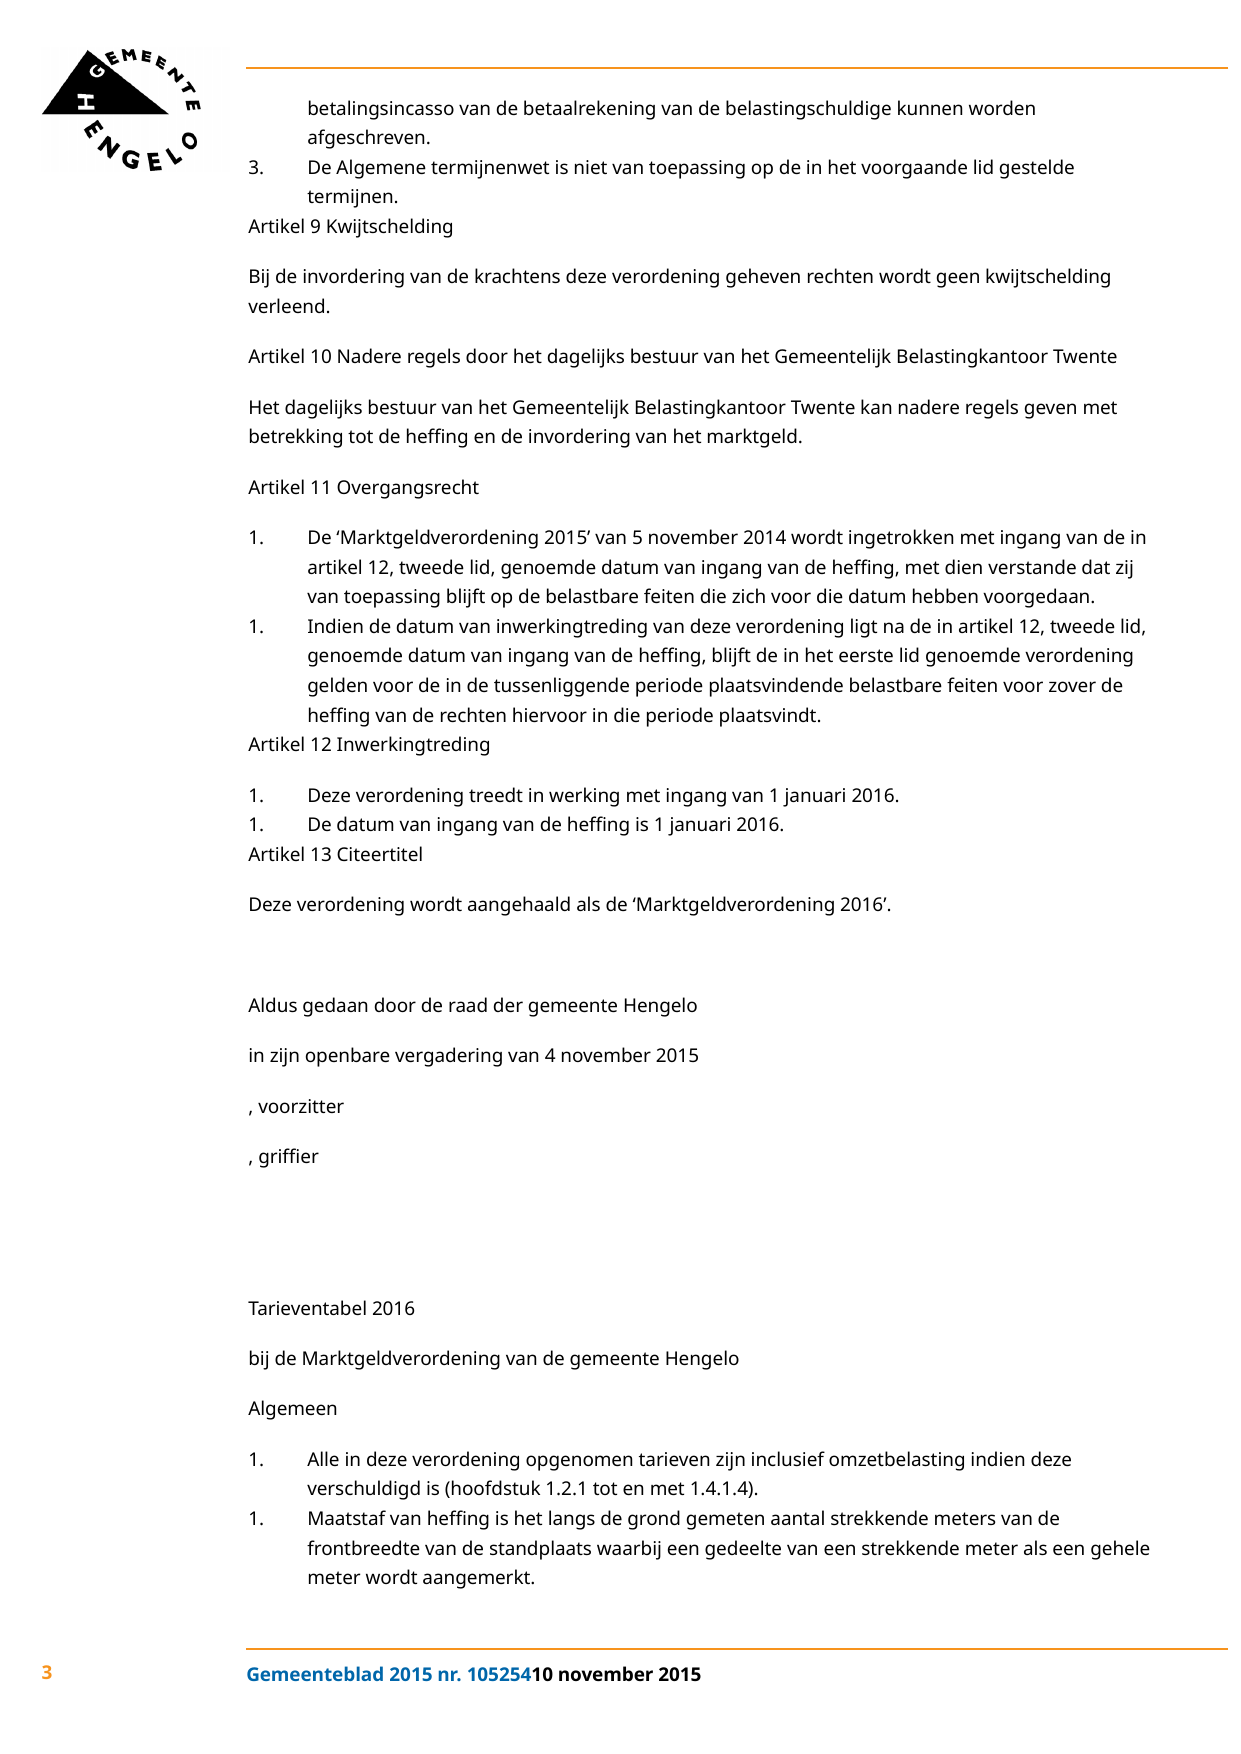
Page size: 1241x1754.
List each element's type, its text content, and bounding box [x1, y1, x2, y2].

list De Algemene termijnenwet is niet van toepassing op de in het voorgaande lid gestelde termijnen. [248, 154, 1152, 209]
text Artikel 12 Inwerkingtreding [248, 731, 1152, 757]
list Maatstaf van heffing is het langs de grond gemeten aantal strekkende meters van de frontbreedte van de standplaats waarbij een gedeelte van een strekkende meter als een gehele meter wordt aangemerkt. [248, 1505, 1152, 1590]
picture [41, 47, 231, 172]
list De ‘Marktgeldverordening 2015’ van 5 november 2014 wordt ingetrokken met ingang van de in artikel 12, tweede lid, genoemde datum van ingang van de heffing, met dien verstande dat zij van toepassing blijft op de belastbare feiten die zich voor die datum hebben voorgedaan. [248, 524, 1152, 609]
list Deze verordening treedt in werking met ingang van 1 januari 2016. [248, 782, 1152, 808]
text , griffier [248, 1143, 1152, 1169]
text Tarieventabel 2016 [248, 1295, 1152, 1321]
list Indien de datum van inwerkingtreding van deze verordening ligt na de in artikel 12, tweede lid, genoemde datum van ingang van de heffing, blijft de in het eerste lid genoemde verordening gelden voor de in de tussenliggende periode plaatsvindende belastbare feiten voor zover de heffing van de rechten hiervoor in die periode plaatsvindt. [248, 613, 1152, 728]
text Bij de invordering van de krachtens deze verordening geheven rechten wordt geen kwijtschelding verleend. [248, 263, 1152, 319]
text Artikel 11 Overgangsrecht [248, 474, 1152, 500]
list De datum van ingang van de heffing is 1 januari 2016. [248, 811, 1152, 837]
text bij de Marktgeldverordening van de gemeente Hengelo [248, 1345, 1152, 1371]
text Aldus gedaan door de raad der gemeente Hengelo [248, 992, 1152, 1018]
text Algemeen [248, 1396, 1152, 1421]
list Alle in deze verordening opgenomen tarieven zijn inclusief omzetbelasting indien deze verschuldigd is (hoofdstuk 1.2.1 tot en met 1.4.1.4). [248, 1446, 1152, 1501]
text Artikel 10 Nadere regels door het dagelijks bestuur van het Gemeentelijk Belastingkantoor Twente [248, 343, 1152, 369]
text in zijn openbare vergadering van 4 november 2015 [248, 1043, 1152, 1068]
text Artikel 13 Citeertitel [248, 841, 1152, 867]
text , voorzitter [248, 1093, 1152, 1119]
text Deze verordening wordt aangehaald als de ‘Marktgeldverordening 2016’. [248, 891, 1152, 917]
text Artikel 9 Kwijtschelding [248, 213, 1152, 239]
list betalingsincasso van de betaalrekening van de belastingschuldige kunnen worden afgeschreven. [248, 95, 1152, 150]
text Het dagelijks bestuur van het Gemeentelijk Belastingkantoor Twente kan nadere regels geven met betrekking tot de heffing en de invordering van het marktgeld. [248, 394, 1152, 449]
